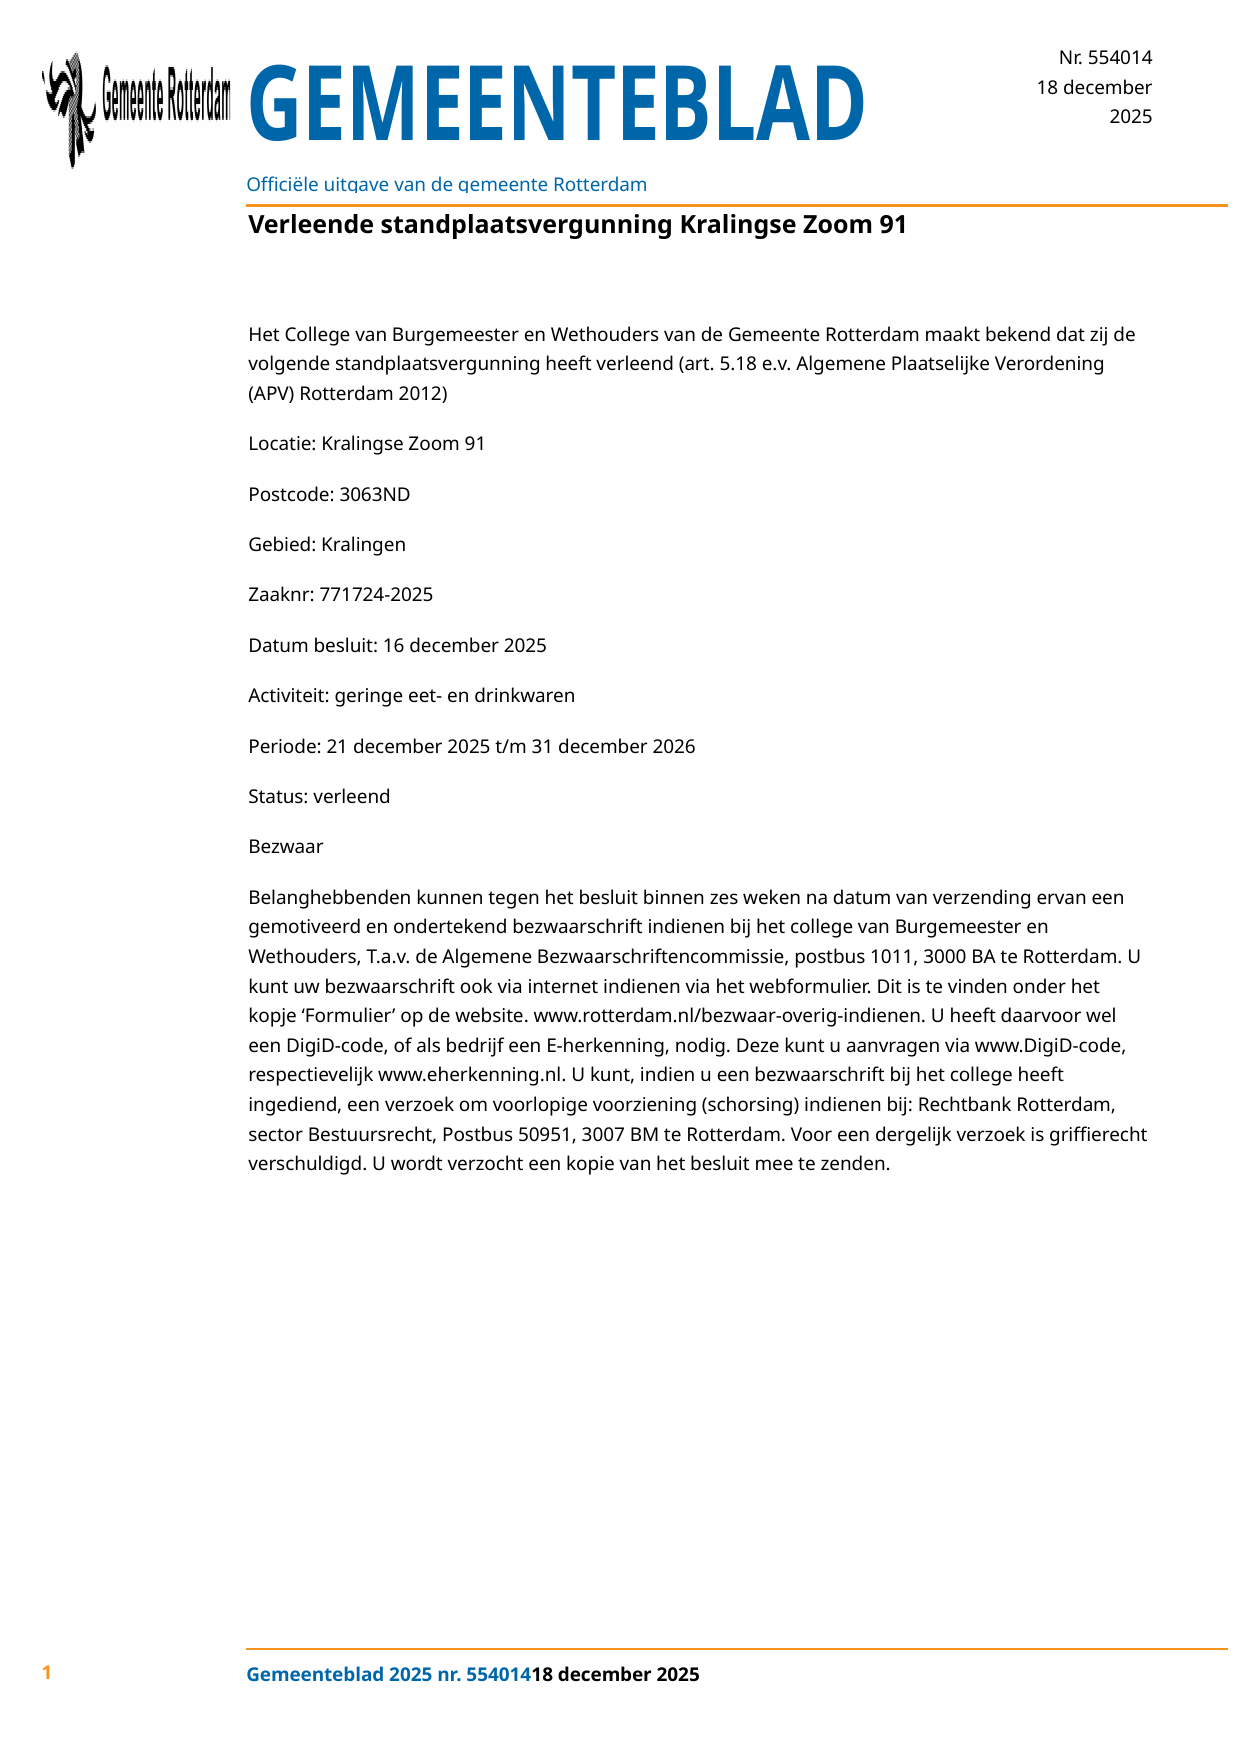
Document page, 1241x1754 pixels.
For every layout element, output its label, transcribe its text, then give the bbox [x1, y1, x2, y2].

text Bezwaar [248, 834, 1152, 859]
text Belanghebbenden kunnen tegen het besluit binnen zes weken na datum van verzending ervan een gemotiveerd en ondertekend bezwaarschrift indienen bij het college van Burgemeester en Wethouders, T.a.v. de Algemene Bezwaarschriftencommissie, postbus 1011, 3000 BA te Rotterdam. U kunt uw bezwaarschrift ook via internet indienen via het webformulier. Dit is te vinden onder het kopje ‘Formulier’ op de website. www.rotterdam.nl/bezwaar-overig-indienen. U heeft daarvoor wel een DigiD-code, of als bedrijf een E-herkenning, nodig. Deze kunt u aanvragen via www.DigiD-code, respectievelijk www.eherkenning.nl. U kunt, indien u een bezwaarschrift bij het college heeft ingediend, een verzoek om voorlopige voorziening (schorsing) indienen bij: Rechtbank Rotterdam, sector Bestuursrecht, Postbus 50951, 3007 BM te Rotterdam. Voor een dergelijk verzoek is griffierecht verschuldigd. U wordt verzocht een kopie van het besluit mee te zenden. [248, 884, 1152, 1176]
picture [41, 47, 231, 172]
text Status: verleend [248, 783, 1152, 809]
text Zaaknr: 771724-2025 [248, 582, 1152, 607]
text Locatie: Kralingse Zoom 91 [248, 430, 1152, 456]
text Verleende standplaatsvergunning Kralingse Zoom 91 [248, 207, 1152, 241]
text Het College van Burgemeester en Wethouders van de Gemeente Rotterdam maakt bekend dat zij de volgende standplaatsvergunning heeft verleend (art. 5.18 e.v. Algemene Plaatselijke Verordening (APV) Rotterdam 2012) [248, 321, 1152, 406]
text Periode: 21 december 2025 t/m 31 december 2026 [248, 733, 1152, 758]
text Gebied: Kralingen [248, 531, 1152, 557]
text Datum besluit: 16 december 2025 [248, 632, 1152, 658]
text Activiteit: geringe eet- en drinkwaren [248, 682, 1152, 708]
text Postcode: 3063ND [248, 481, 1152, 506]
